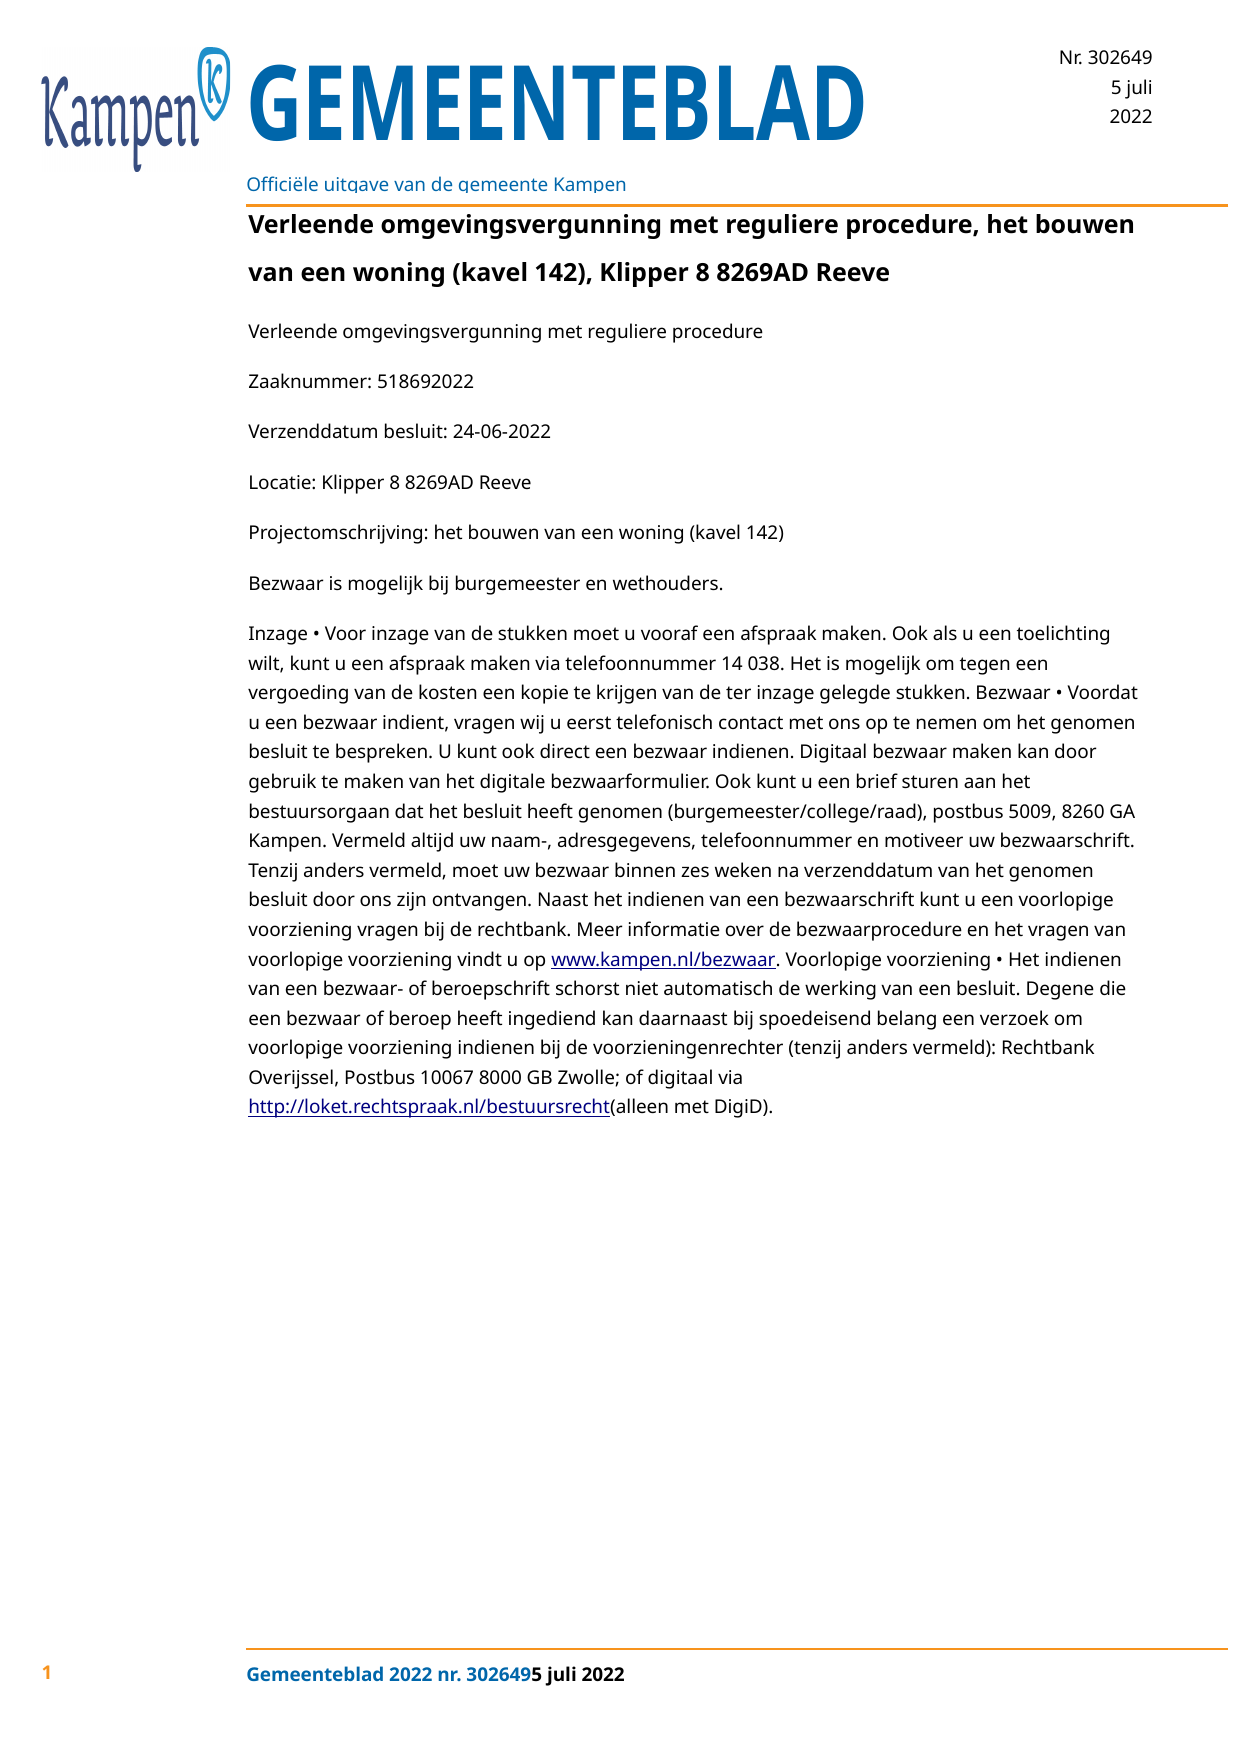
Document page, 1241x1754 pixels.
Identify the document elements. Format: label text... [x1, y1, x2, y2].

text Zaaknummer: 518692022 [248, 368, 1152, 394]
text Verleende omgevingsvergunning met reguliere procedure, het bouwen van een woning (kavel 142), Klipper 8 8269AD Reeve [248, 207, 1152, 288]
text Inzage • Voor inzage van de stukken moet u vooraf een afspraak maken. Ook als u een toelichting wilt, kunt u een afspraak maken via telefoonnummer 14 038. Het is mogelijk om tegen een vergoeding van de kosten een kopie te krijgen van de ter inzage gelegde stukken. Bezwaar • Voordat u een bezwaar indient, vragen wij u eerst telefonisch contact met ons op te nemen om het genomen besluit te bespreken. U kunt ook direct een bezwaar indienen. Digitaal bezwaar maken kan door gebruik te maken van het digitale bezwaarformulier. Ook kunt u een brief sturen aan het bestuursorgaan dat het besluit heeft genomen (burgemeester/college/raad), postbus 5009, 8260 GA Kampen. Vermeld altijd uw naam-, adresgegevens, telefoonnummer en motiveer uw bezwaarschrift. Tenzij anders vermeld, moet uw bezwaar binnen zes weken na verzenddatum van het genomen besluit door ons zijn ontvangen. Naast het indienen van een bezwaarschrift kunt u een voorlopige voorziening vragen bij de rechtbank. Meer informatie over de bezwaarprocedure en het vragen van voorlopige voorziening vindt u op www.kampen.nl/bezwaar. Voorlopige voorziening • Het indienen van een bezwaar- of beroepschrift schorst niet automatisch de werking van een besluit. Degene die een bezwaar of beroep heeft ingediend kan daarnaast bij spoedeisend belang een verzoek om voorlopige voorziening indienen bij de voorzieningenrechter (tenzij anders vermeld): Rechtbank Overijssel, Postbus 10067 8000 GB Zwolle; of digitaal via http://loket.rechtspraak.nl/bestuursrecht(alleen met DigiD). [248, 620, 1152, 1119]
text Locatie: Klipper 8 8269AD Reeve [248, 469, 1152, 495]
text Bezwaar is mogelijk bij burgemeester en wethouders. [248, 570, 1152, 596]
picture [41, 47, 231, 172]
text Verleende omgevingsvergunning met reguliere procedure [248, 318, 1152, 344]
text Verzenddatum besluit: 24-06-2022 [248, 419, 1152, 444]
text Projectomschrijving: het bouwen van een woning (kavel 142) [248, 519, 1152, 545]
